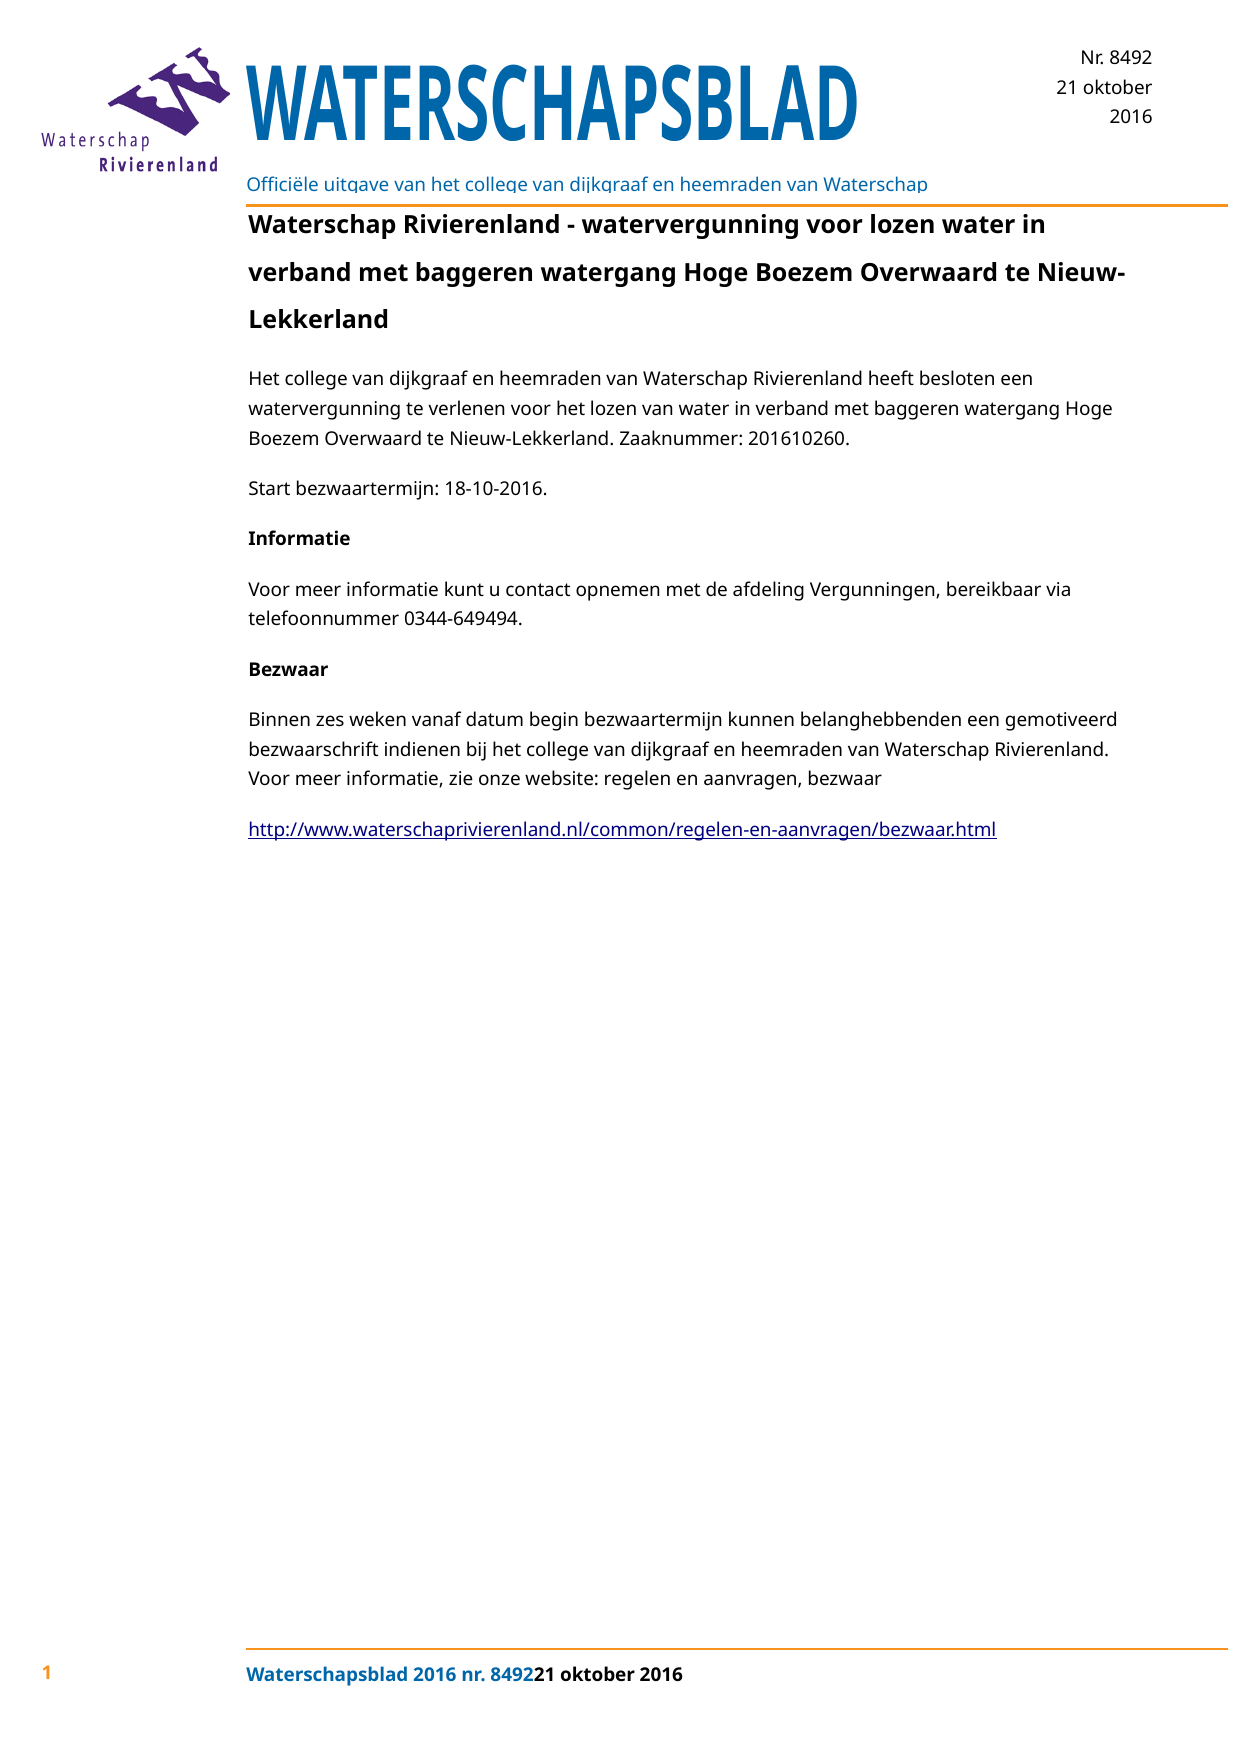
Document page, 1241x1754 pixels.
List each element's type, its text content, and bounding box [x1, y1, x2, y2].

picture [41, 47, 231, 172]
text Voor meer informatie kunt u contact opnemen met de afdeling Vergunningen, bereikbaar via telefoonnummer 0344-649494. [248, 576, 1152, 631]
text Waterschap Rivierenland - watervergunning voor lozen water in verband met baggeren watergang Hoge Boezem Overwaard te Nieuw-Lekkerland [248, 207, 1152, 336]
text Binnen zes weken vanaf datum begin bezwaartermijn kunnen belanghebbenden een gemotiveerd bezwaarschrift indienen bij het college van dijkgraaf en heemraden van Waterschap Rivierenland. Voor meer informatie, zie onze website: regelen en aanvragen, bezwaar [248, 706, 1152, 791]
text Start bezwaartermijn: 18-10-2016. [248, 475, 1152, 501]
text Het college van dijkgraaf en heemraden van Waterschap Rivierenland heeft besloten een watervergunning te verlenen voor het lozen van water in verband met baggeren watergang Hoge Boezem Overwaard te Nieuw-Lekkerland. Zaaknummer: 201610260. [248, 366, 1152, 450]
text Informatie [248, 526, 1152, 551]
text http://www.waterschaprivierenland.nl/common/regelen-en-aanvragen/bezwaar.html [248, 816, 1152, 842]
text Bezwaar [248, 656, 1152, 682]
